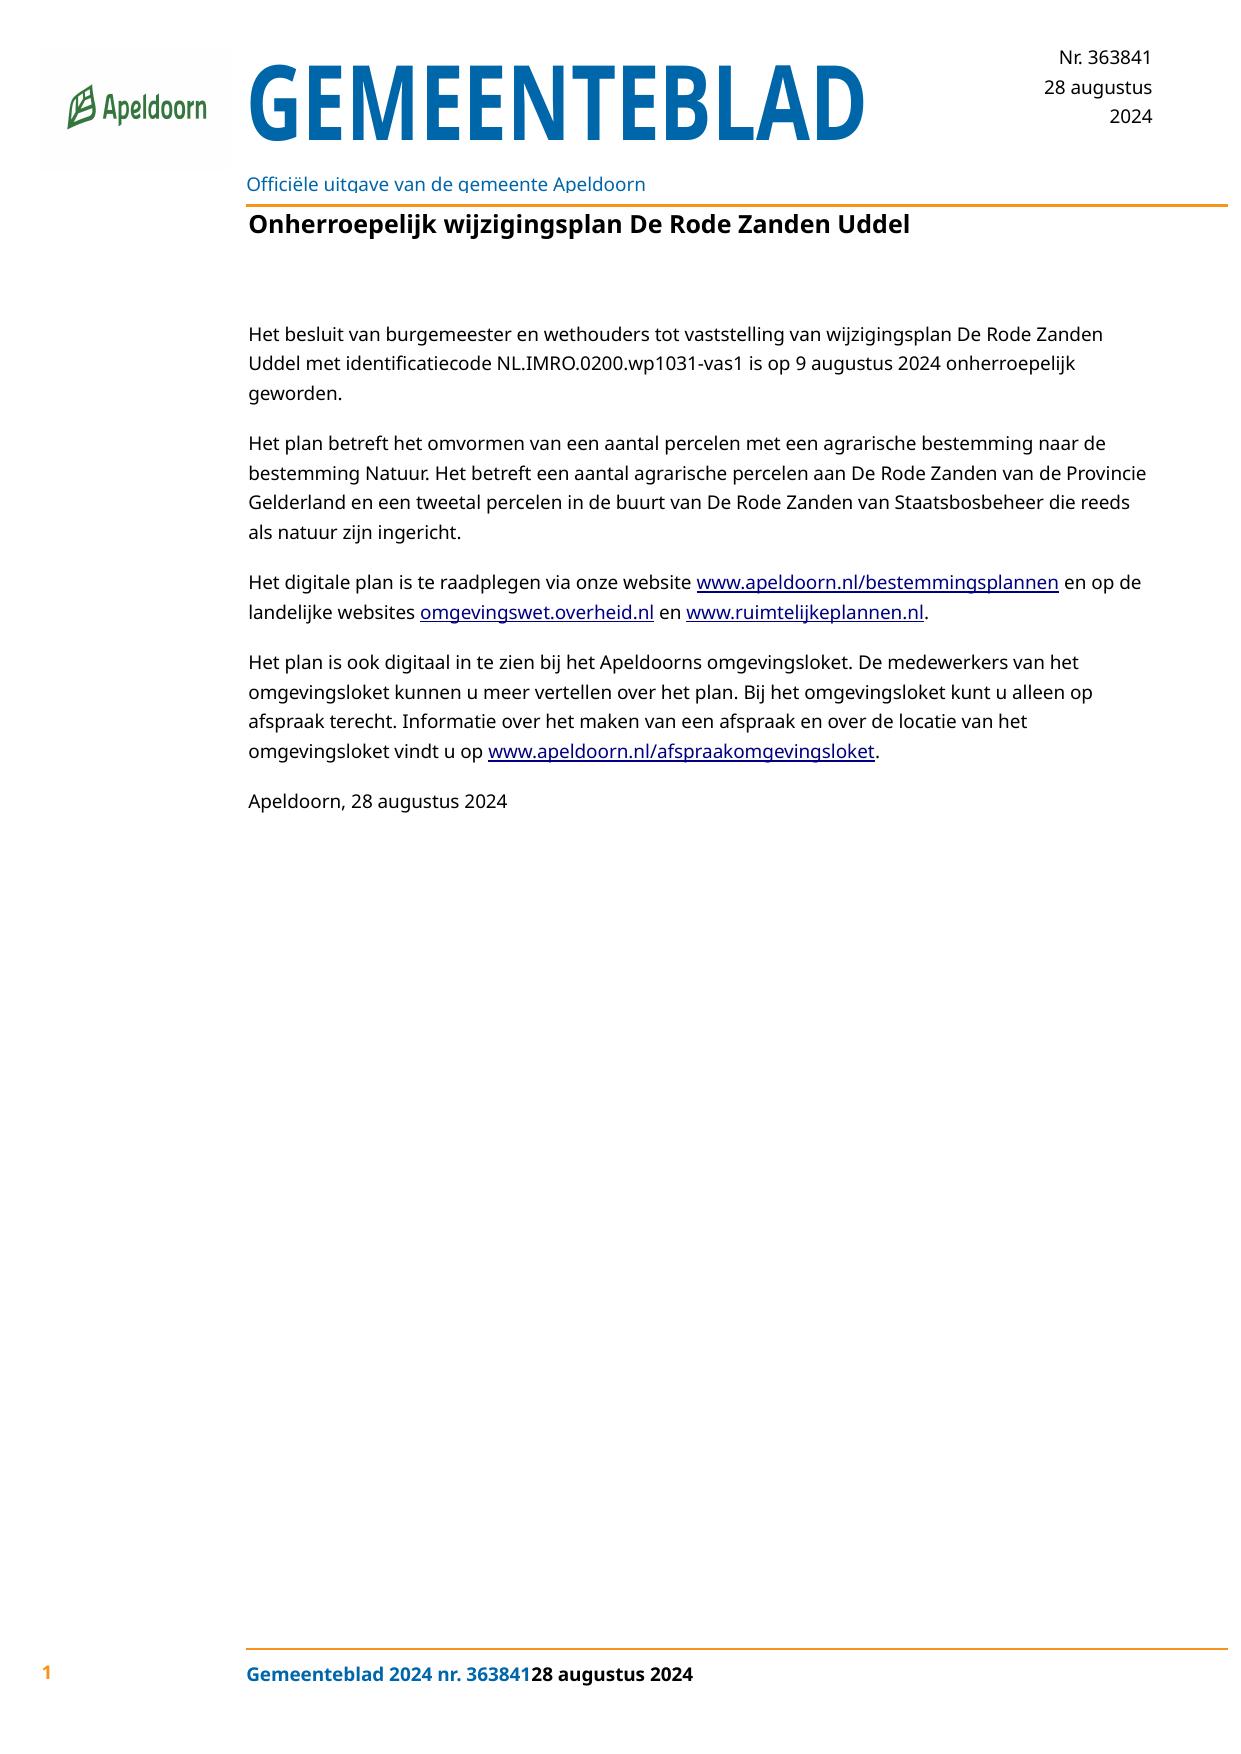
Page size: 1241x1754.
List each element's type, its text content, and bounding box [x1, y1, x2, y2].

text Het plan is ook digitaal in te zien bij het Apeldoorns omgevingsloket. De medewerkers van het omgevingsloket kunnen u meer vertellen over het plan. Bij het omgevingsloket kunt u alleen op afspraak terecht. Informatie over het maken van een afspraak en over de locatie van het omgevingsloket vindt u op www.apeldoorn.nl/afspraakomgevingsloket. [248, 649, 1152, 764]
picture [41, 47, 231, 172]
text Het besluit van burgemeester en wethouders tot vaststelling van wijzigingsplan De Rode Zanden Uddel met identificatiecode NL.IMRO.0200.wp1031-vas1 is op 9 augustus 2024 onherroepelijk geworden. [248, 321, 1152, 406]
text Het digitale plan is te raadplegen via onze website www.apeldoorn.nl/bestemmingsplannen en op de landelijke websites omgevingswet.overheid.nl en www.ruimtelijkeplannen.nl. [248, 569, 1152, 625]
text Apeldoorn, 28 augustus 2024 [248, 789, 1152, 814]
text Het plan betreft het omvormen van een aantal percelen met een agrarische bestemming naar de bestemming Natuur. Het betreft een aantal agrarische percelen aan De Rode Zanden van de Provincie Gelderland en een tweetal percelen in de buurt van De Rode Zanden van Staatsbosbeheer die reeds als natuur zijn ingericht. [248, 430, 1152, 545]
text Onherroepelijk wijzigingsplan De Rode Zanden Uddel [248, 207, 1152, 241]
